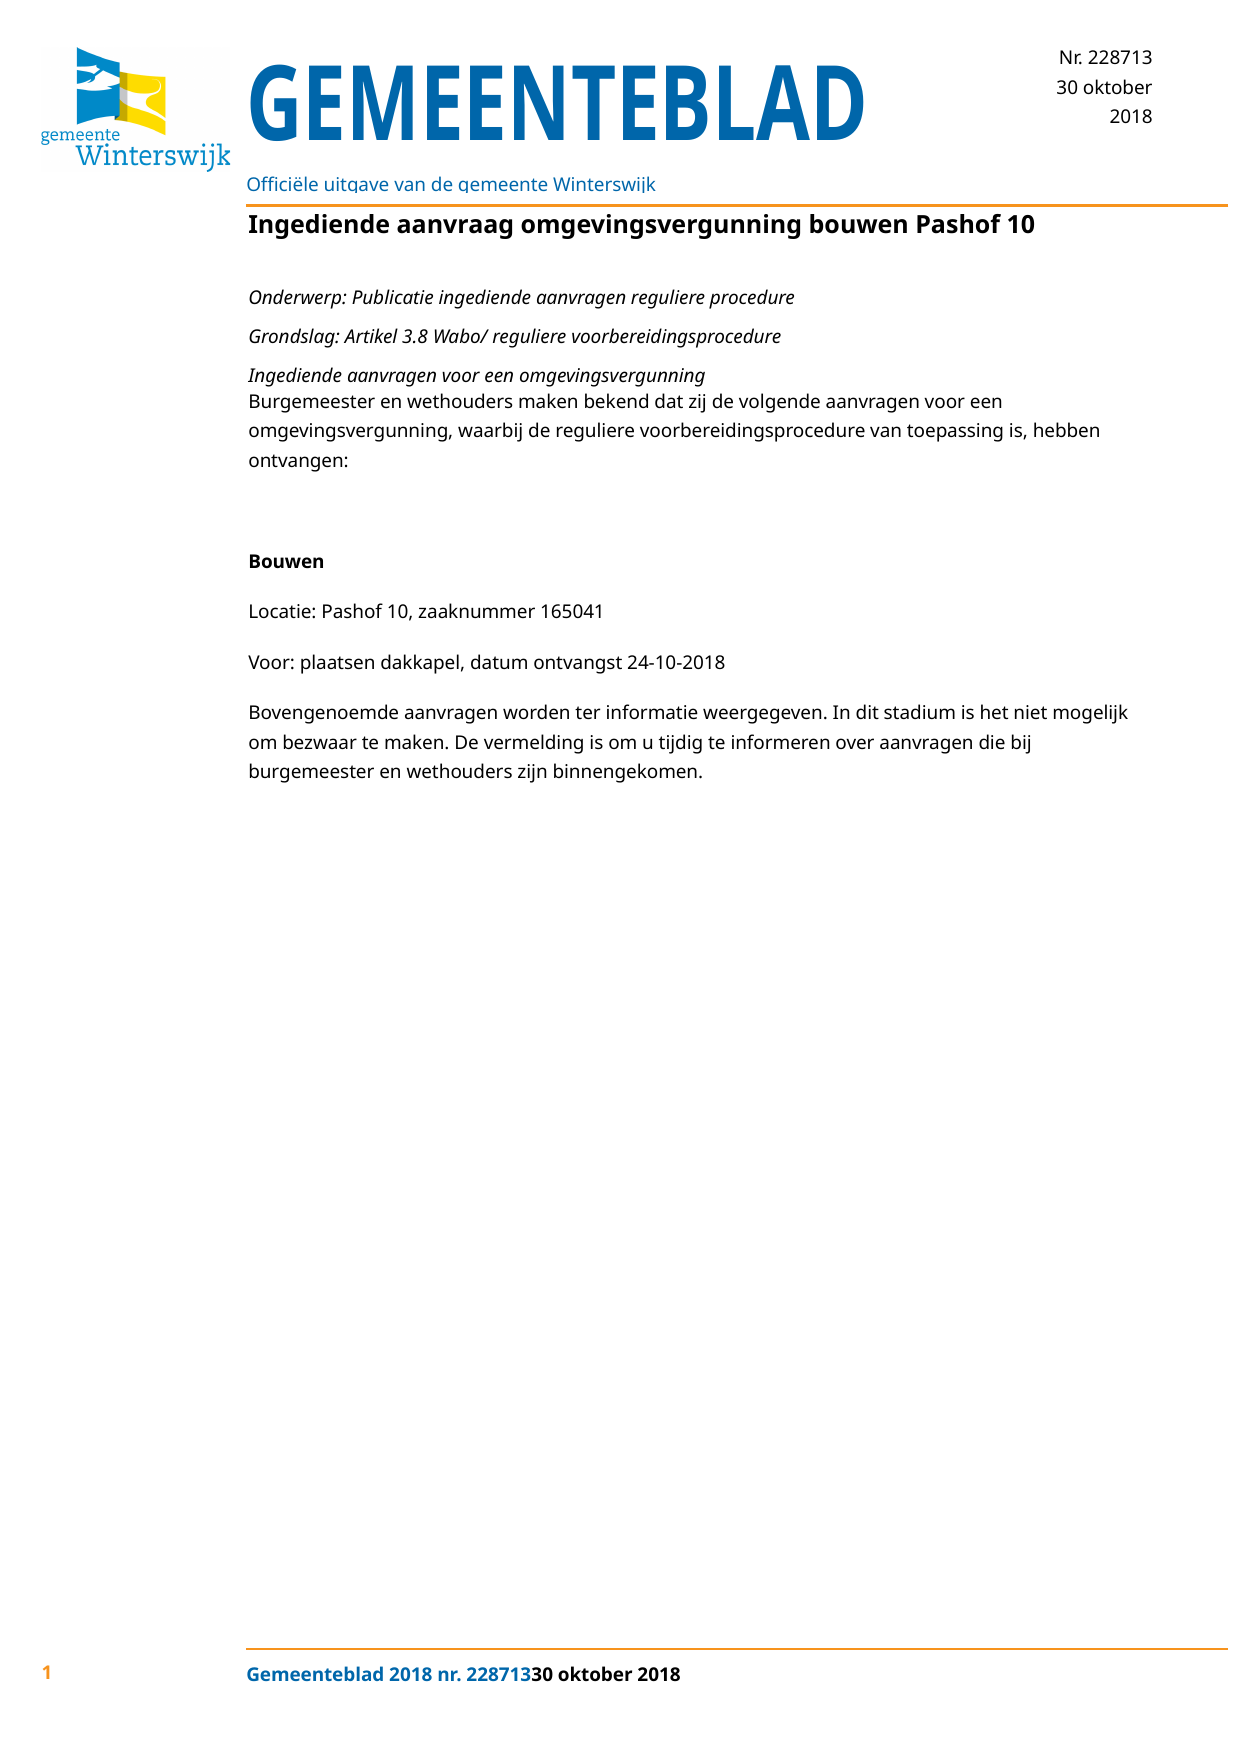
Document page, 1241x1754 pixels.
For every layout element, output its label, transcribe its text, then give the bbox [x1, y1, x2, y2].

text Bouwen [248, 548, 1152, 574]
text Bovengenoemde aanvragen worden ter informatie weergegeven. In dit stadium is het niet mogelijk om bezwaar te maken. De vermelding is om u tijdig te informeren over aanvragen die bij burgemeester en wethouders zijn binnengekomen. [248, 699, 1152, 784]
text Ingediende aanvraag omgevingsvergunning bouwen Pashof 10 [248, 207, 1152, 241]
text Ingediende aanvragen voor een omgevingsvergunning [248, 362, 1152, 388]
text Burgemeester en wethouders maken bekend dat zij de volgende aanvragen voor een omgevingsvergunning, waarbij de reguliere voorbereidingsprocedure van toepassing is, hebben ontvangen: [248, 388, 1152, 473]
picture [225, 153, 231, 162]
text Voor: plaatsen dakkapel, datum ontvangst 24-10-2018 [248, 649, 1152, 675]
text Onderwerp: Publicatie ingediende aanvragen reguliere procedure [248, 284, 1152, 309]
picture [41, 47, 231, 172]
text Grondslag: Artikel 3.8 Wabo/ reguliere voorbereidingsprocedure [248, 323, 1152, 349]
text Locatie: Pashof 10, zaaknummer 165041 [248, 598, 1152, 624]
